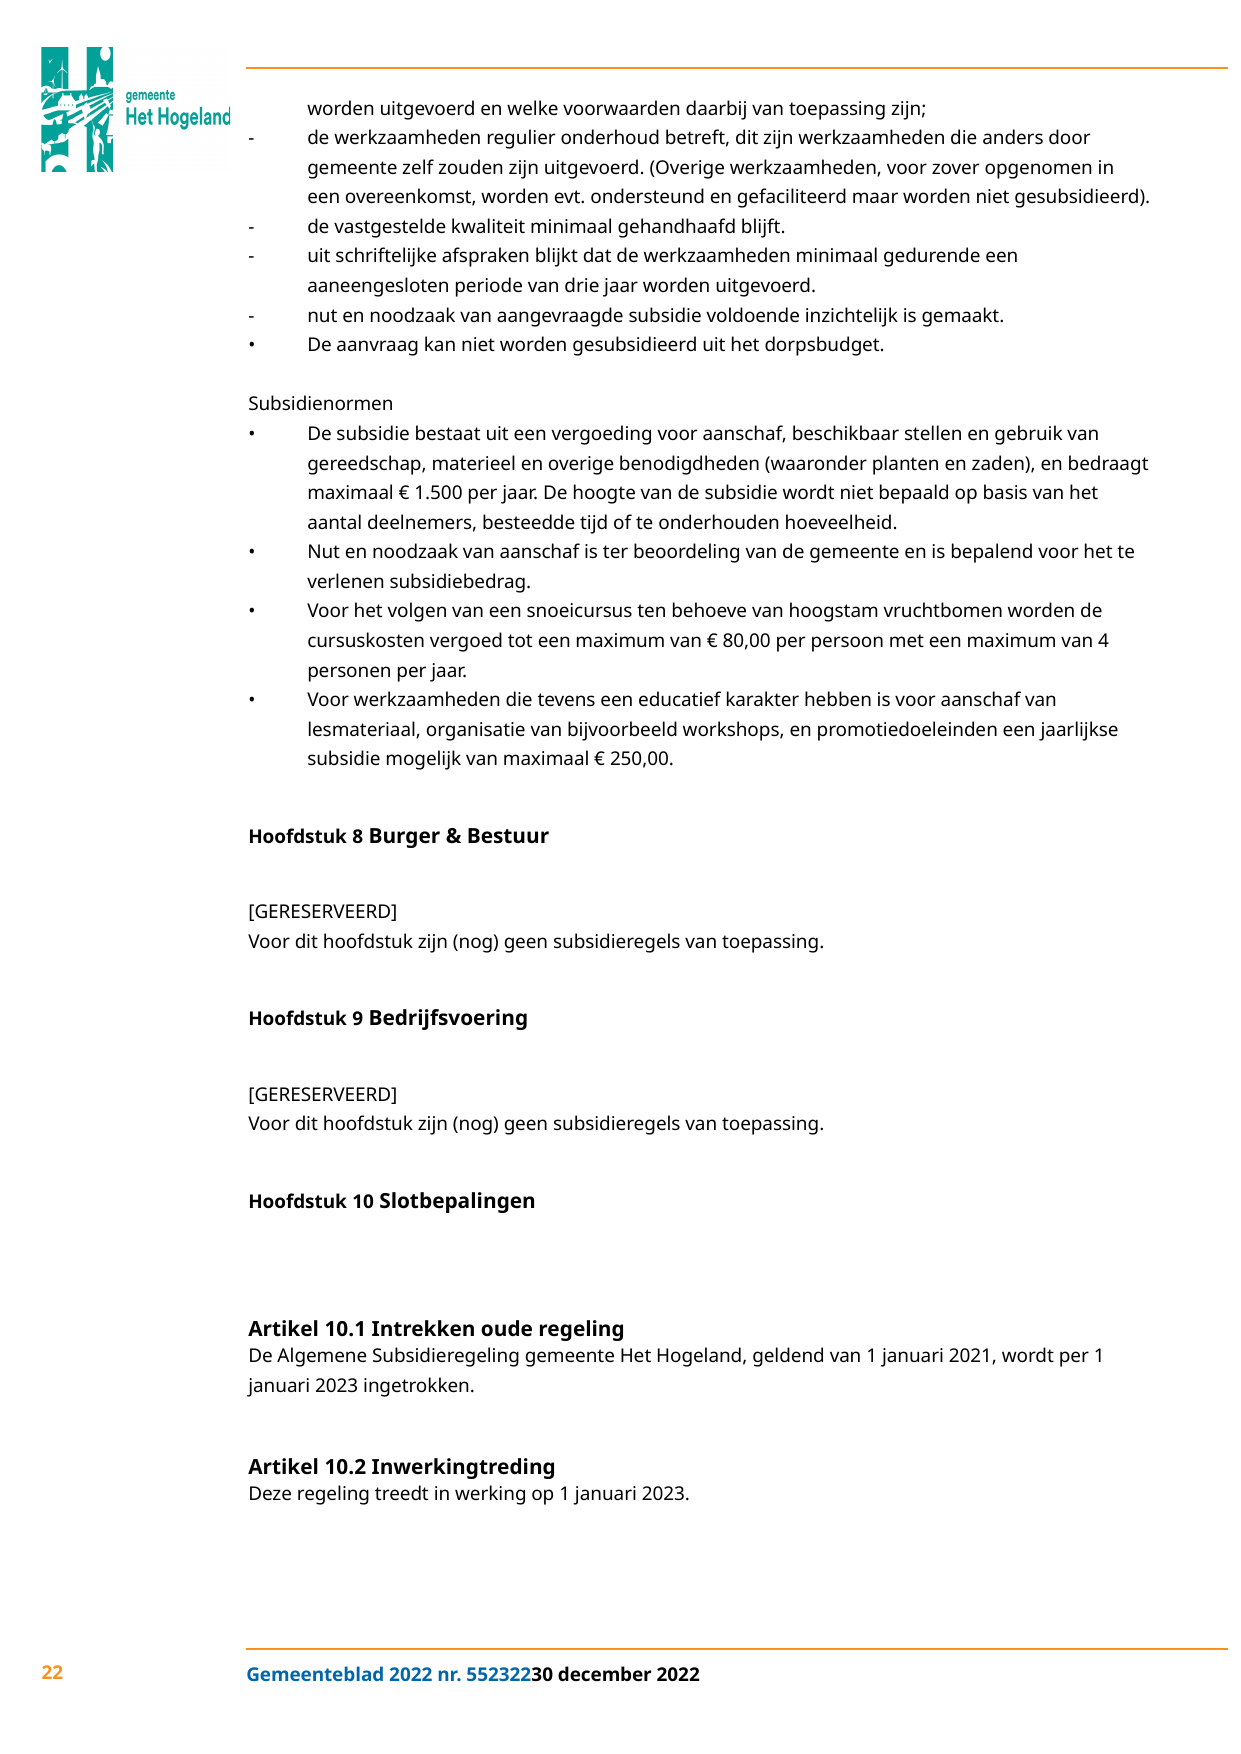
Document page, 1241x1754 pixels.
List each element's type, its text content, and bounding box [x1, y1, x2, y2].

text Voor dit hoofdstuk zijn (nog) geen subsidieregels van toepassing. [248, 928, 1152, 954]
text Hoofdstuk 8 Burger & Bestuur [248, 821, 1152, 849]
list Voor het volgen van een snoeicursus ten behoeve van hoogstam vruchtbomen worden de cursuskosten vergoed tot een maximum van € 80,00 per persoon met een maximum van 4 personen per jaar. [248, 598, 1152, 683]
text Artikel 10.2 Inwerkingtreding [248, 1452, 1152, 1480]
list Voor werkzaamheden die tevens een educatief karakter hebben is voor aanschaf van lesmateriaal, organisatie van bijvoorbeeld workshops, en promotiedoeleinden een jaarlijkse subsidie mogelijk van maximaal € 250,00. [248, 686, 1152, 771]
text Hoofdstuk 9 Bedrijfsvoering [248, 1003, 1152, 1032]
picture [41, 47, 231, 172]
list worden uitgevoerd en welke voorwaarden daarbij van toepassing zijn; [248, 95, 1152, 121]
text [GERESERVEERD] [248, 1081, 1152, 1107]
list De subsidie bestaat uit een vergoeding voor aanschaf, beschikbaar stellen en gebruik van gereedschap, materieel en overige benodigdheden (waaronder planten en zaden), en bedraagt maximaal € 1.500 per jaar. De hoogte van de subsidie wordt niet bepaald op basis van het aantal deelnemers, besteedde tijd of te onderhouden hoeveelheid. [248, 420, 1152, 535]
list uit schriftelijke afspraken blijkt dat de werkzaamheden minimaal gedurende een aaneengesloten periode van drie jaar worden uitgevoerd. [248, 243, 1152, 298]
list De aanvraag kan niet worden gesubsidieerd uit het dorpsbudget. [248, 331, 1152, 357]
text [GERESERVEERD] [248, 898, 1152, 924]
text Hoofdstuk 10 Slotbepalingen [248, 1186, 1152, 1214]
text Voor dit hoofdstuk zijn (nog) geen subsidieregels van toepassing. [248, 1111, 1152, 1136]
text Deze regeling treedt in werking op 1 januari 2023. [248, 1480, 1152, 1506]
text Artikel 10.1 Intrekken oude regeling [248, 1314, 1152, 1342]
list nut en noodzaak van aangevraagde subsidie voldoende inzichtelijk is gemaakt. [248, 302, 1152, 328]
list de vastgestelde kwaliteit minimaal gehandhaafd blijft. [248, 213, 1152, 239]
list Nut en noodzaak van aanschaf is ter beoordeling van de gemeente en is bepalend voor het te verlenen subsidiebedrag. [248, 538, 1152, 594]
text De Algemene Subsidieregeling gemeente Het Hogeland, geldend van 1 januari 2021, wordt per 1 januari 2023 ingetrokken. [248, 1342, 1152, 1398]
list de werkzaamheden regulier onderhoud betreft, dit zijn werkzaamheden die anders door gemeente zelf zouden zijn uitgevoerd. (Overige werkzaamheden, voor zover opgenomen in een overeenkomst, worden evt. ondersteund en gefaciliteerd maar worden niet gesubsidieerd). [248, 124, 1152, 209]
text Subsidienormen [248, 391, 1152, 416]
